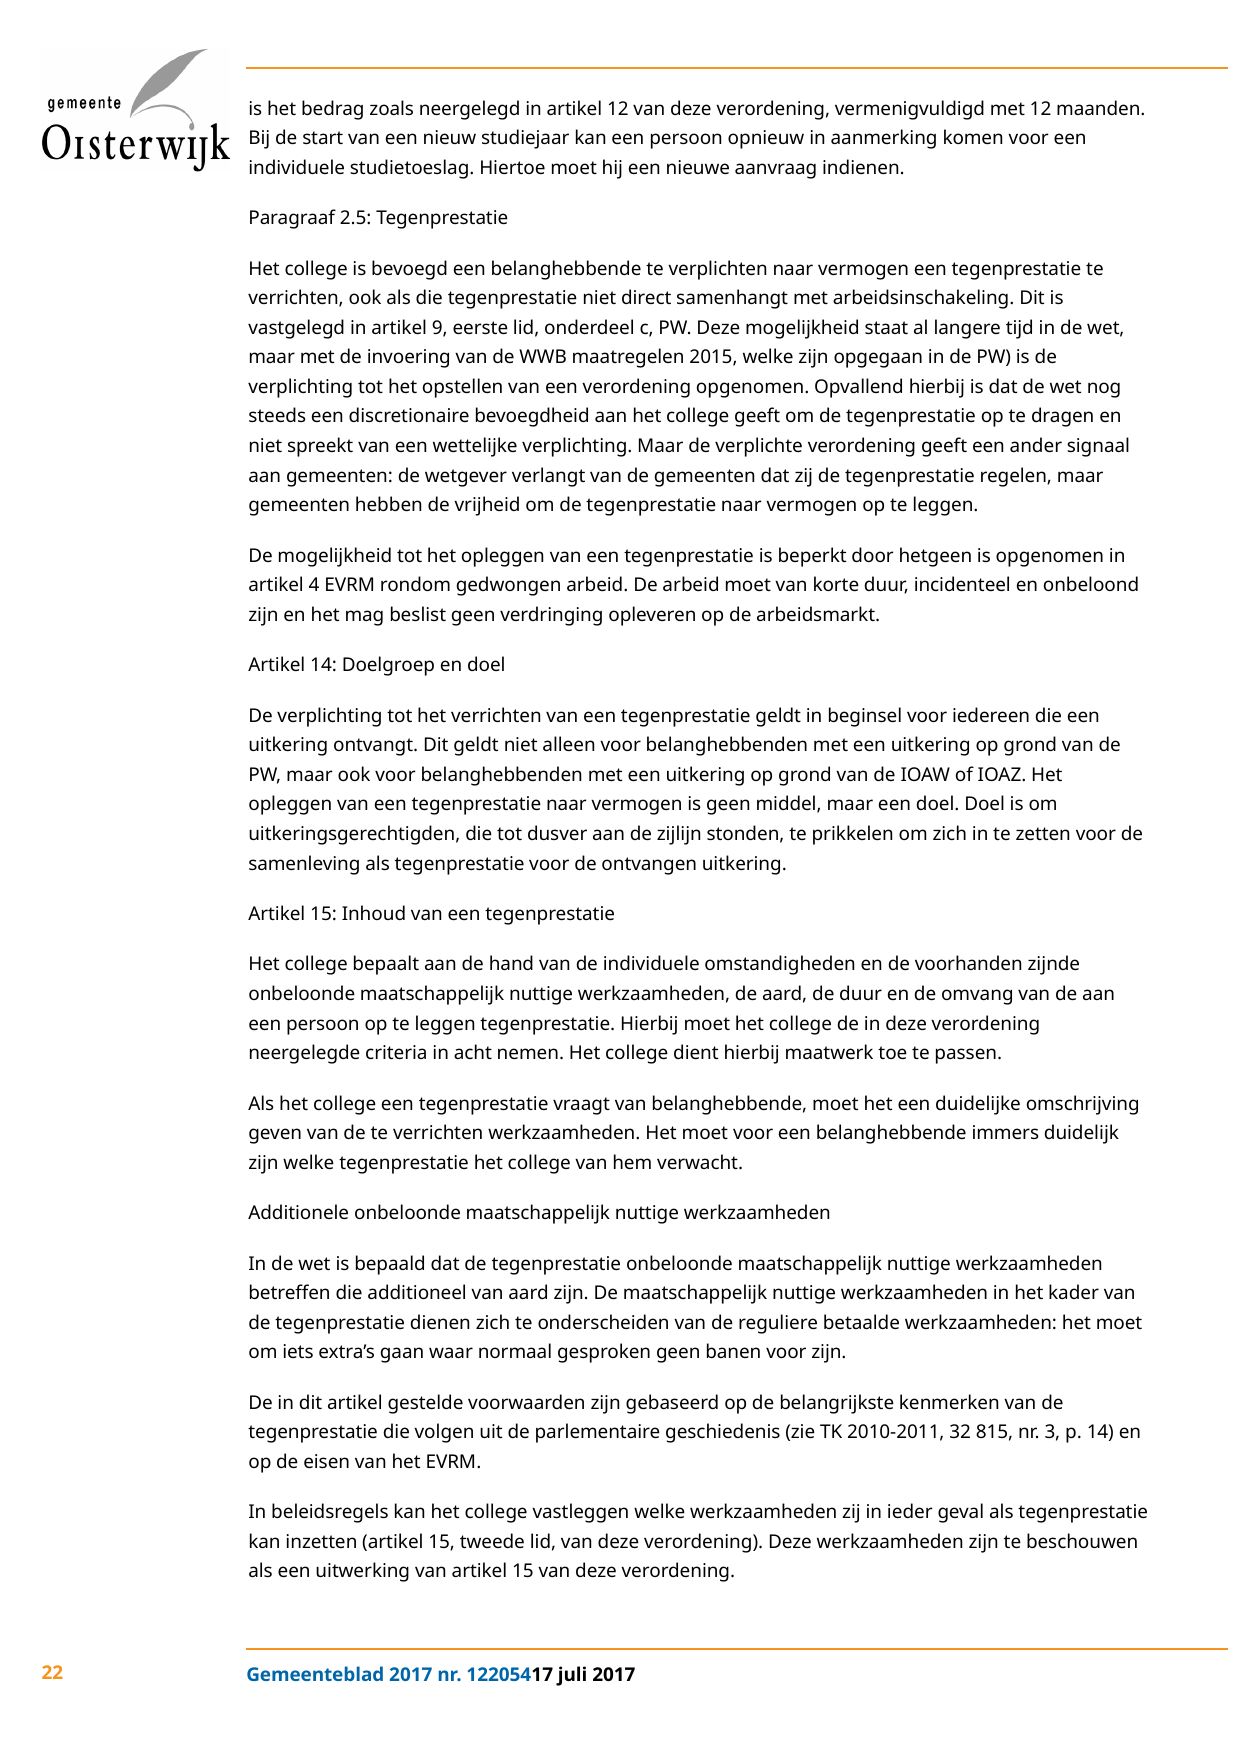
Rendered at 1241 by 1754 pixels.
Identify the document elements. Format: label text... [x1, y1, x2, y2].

text Als het college een tegenprestatie vraagt van belanghebbende, moet het een duidelijke omschrijving geven van de te verrichten werkzaamheden. Het moet voor een belanghebbende immers duidelijk zijn welke tegenprestatie het college van hem verwacht. [248, 1090, 1152, 1175]
text De verplichting tot het verrichten van een tegenprestatie geldt in beginsel voor iedereen die een uitkering ontvangt. Dit geldt niet alleen voor belanghebbenden met een uitkering op grond van de PW, maar ook voor belanghebbenden met een uitkering op grond van de IOAW of IOAZ. Het opleggen van een tegenprestatie naar vermogen is geen middel, maar een doel. Doel is om uitkeringsgerechtigden, die tot dusver aan de zijlijn stonden, te prikkelen om zich in te zetten voor de samenleving als tegenprestatie voor de ontvangen uitkering. [248, 702, 1152, 876]
text Het college is bevoegd een belanghebbende te verplichten naar vermogen een tegenprestatie te verrichten, ook als die tegenprestatie niet direct samenhangt met arbeidsinschakeling. Dit is vastgelegd in artikel 9, eerste lid, onderdeel c, PW. Deze mogelijkheid staat al langere tijd in de wet, maar met de invoering van de WWB maatregelen 2015, welke zijn opgegaan in de PW) is de verplichting tot het opstellen van een verordening opgenomen. Opvallend hierbij is dat de wet nog steeds een discretionaire bevoegdheid aan het college geeft om de tegenprestatie op te dragen en niet spreekt van een wettelijke verplichting. Maar de verplichte verordening geeft een ander signaal aan gemeenten: de wetgever verlangt van de gemeenten dat zij de tegenprestatie regelen, maar gemeenten hebben de vrijheid om de tegenprestatie naar vermogen op te leggen. [248, 255, 1152, 517]
text De in dit artikel gestelde voorwaarden zijn gebaseerd op de belangrijkste kenmerken van de tegenprestatie die volgen uit de parlementaire geschiedenis (zie TK 2010-2011, 32 815, nr. 3, p. 14) en op de eisen van het EVRM. [248, 1389, 1152, 1474]
picture [41, 47, 231, 172]
text Additionele onbeloonde maatschappelijk nuttige werkzaamheden [248, 1199, 1152, 1225]
text Artikel 15: Inhoud van een tegenprestatie [248, 900, 1152, 926]
text In beleidsregels kan het college vastleggen welke werkzaamheden zij in ieder geval als tegenprestatie kan inzetten (artikel 15, tweede lid, van deze verordening). Deze werkzaamheden zijn te beschouwen als een uitwerking van artikel 15 van deze verordening. [248, 1498, 1152, 1583]
text Artikel 14: Doelgroep en doel [248, 651, 1152, 677]
text is het bedrag zoals neergelegd in artikel 12 van deze verordening, vermenigvuldigd met 12 maanden. Bij de start van een nieuw studiejaar kan een persoon opnieuw in aanmerking komen voor een individuele studietoeslag. Hiertoe moet hij een nieuwe aanvraag indienen. [248, 95, 1152, 180]
text Paragraaf 2.5: Tegenprestatie [248, 204, 1152, 230]
text De mogelijkheid tot het opleggen van een tegenprestatie is beperkt door hetgeen is opgenomen in artikel 4 EVRM rondom gedwongen arbeid. De arbeid moet van korte duur, incidenteel en onbeloond zijn en het mag beslist geen verdringing opleveren op de arbeidsmarkt. [248, 542, 1152, 627]
text Het college bepaalt aan de hand van de individuele omstandigheden en de voorhanden zijnde onbeloonde maatschappelijk nuttige werkzaamheden, de aard, de duur en de omvang van de aan een persoon op te leggen tegenprestatie. Hierbij moet het college de in deze verordening neergelegde criteria in acht nemen. Het college dient hierbij maatwerk toe te passen. [248, 951, 1152, 1065]
text In de wet is bepaald dat de tegenprestatie onbeloonde maatschappelijk nuttige werkzaamheden betreffen die additioneel van aard zijn. De maatschappelijk nuttige werkzaamheden in het kader van de tegenprestatie dienen zich te onderscheiden van de reguliere betaalde werkzaamheden: het moet om iets extra’s gaan waar normaal gesproken geen banen voor zijn. [248, 1250, 1152, 1364]
